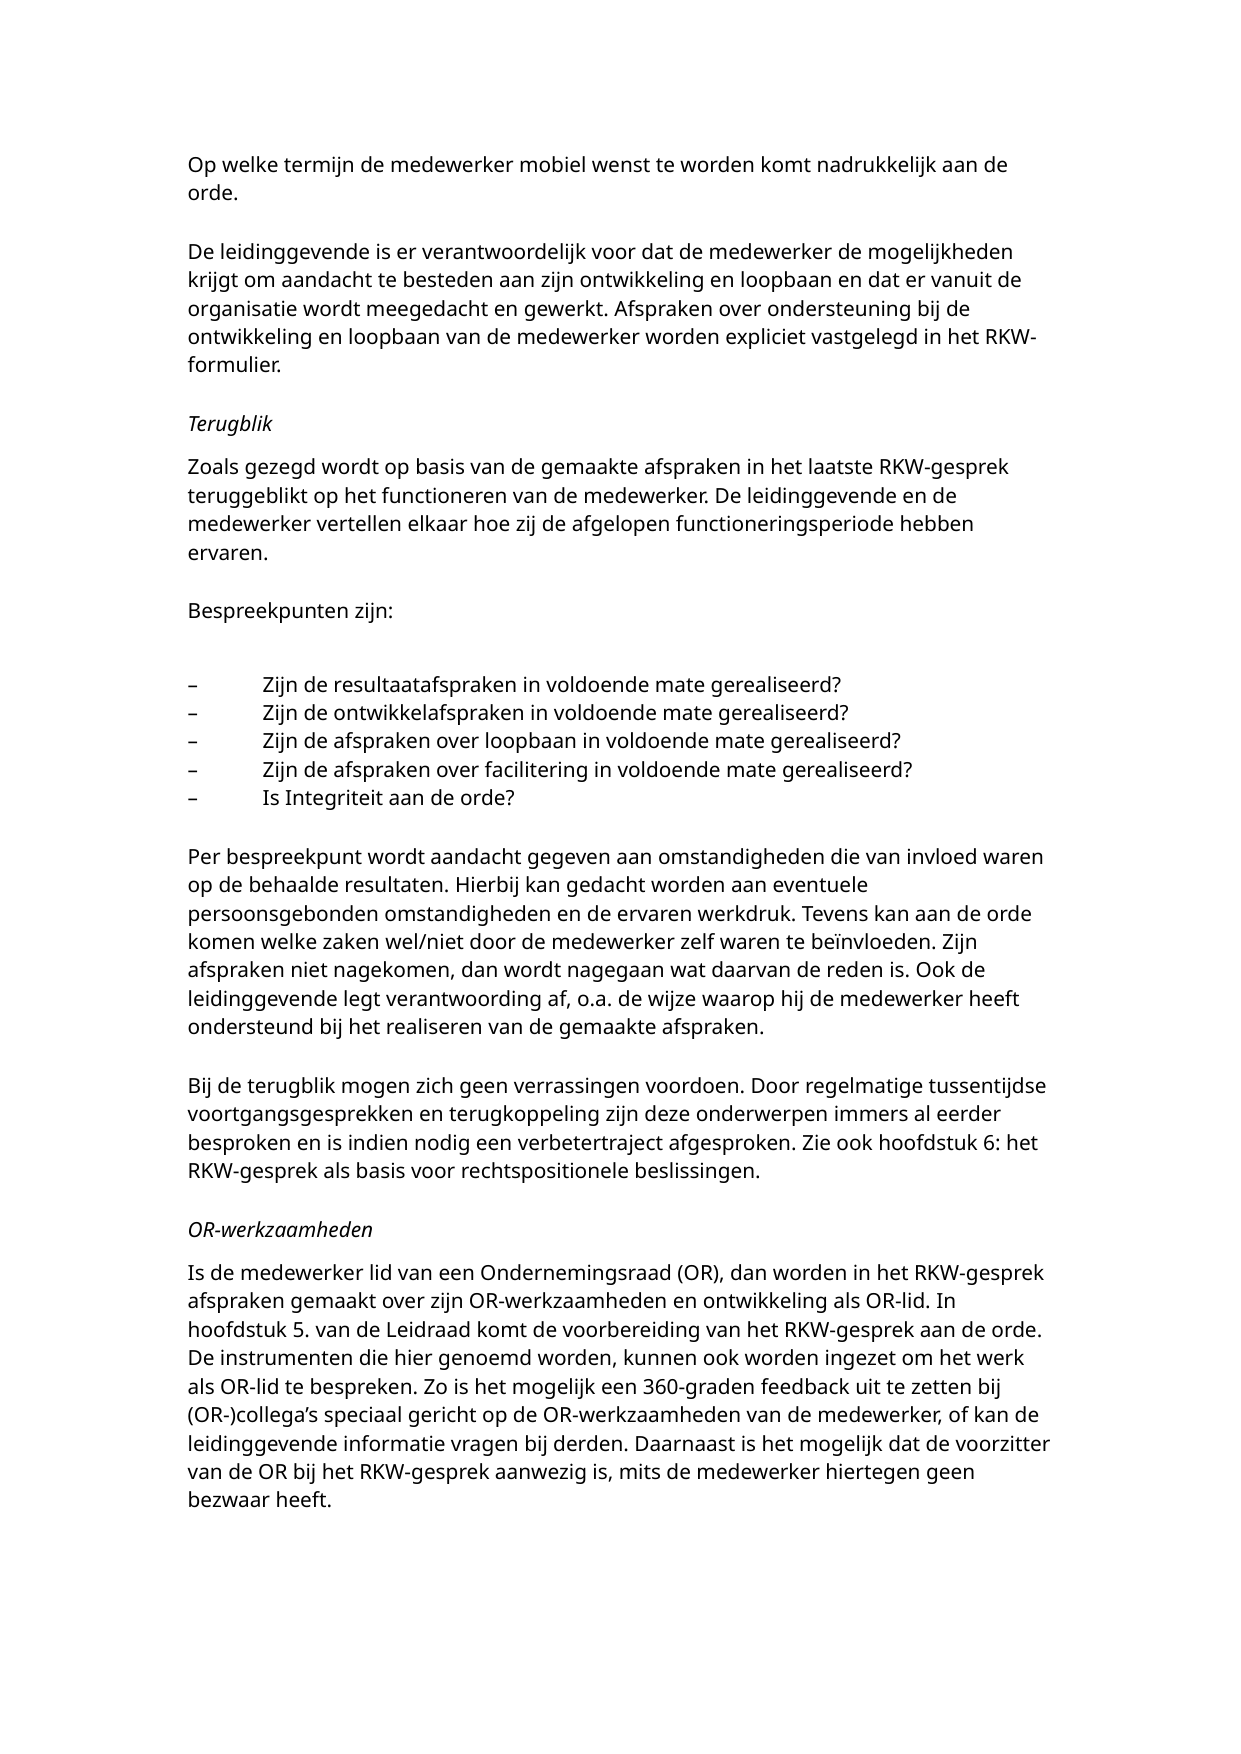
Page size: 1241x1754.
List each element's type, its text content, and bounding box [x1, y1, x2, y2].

list Zijn de afspraken over facilitering in voldoende mate gerealiseerd? [187, 755, 1053, 783]
text Per bespreekpunt wordt aandacht gegeven aan omstandigheden die van invloed waren op de behaalde resultaten. Hierbij kan gedacht worden aan eventuele persoonsgebonden omstandigheden en de ervaren werkdruk. Tevens kan aan de orde komen welke zaken wel/niet door de medewerker zelf waren te beïnvloeden. Zijn afspraken niet nagekomen, dan wordt nagegaan wat daarvan de reden is. Ook de leidinggevende legt verantwoording af, o.a. de wijze waarop hij de medewerker heeft ondersteund bij het realiseren van de gemaakte afspraken. [187, 842, 1053, 1041]
list Zijn de ontwikkelafspraken in voldoende mate gerealiseerd? [187, 698, 1053, 727]
list Is Integriteit aan de orde? [187, 783, 1053, 812]
text Zoals gezegd wordt op basis van de gemaakte afspraken in het laatste RKW-gesprek teruggeblikt op het functioneren van de medewerker. De leidinggevende en de medewerker vertellen elkaar hoe zij de afgelopen functioneringsperiode hebben ervaren. [187, 452, 1053, 566]
text De leidinggevende is er verantwoordelijk voor dat de medewerker de mogelijkheden krijgt om aandacht te besteden aan zijn ontwikkeling en loopbaan en dat er vanuit de organisatie wordt meegedacht en gewerkt. Afspraken over ondersteuning bij de ontwikkeling en loopbaan van de medewerker worden expliciet vastgelegd in het RKW-formulier. [187, 237, 1053, 379]
list Zijn de afspraken over loopbaan in voldoende mate gerealiseerd? [187, 727, 1053, 755]
text Bespreekpunten zijn: [187, 596, 1053, 625]
text OR-werkzaamheden [187, 1215, 1053, 1243]
list Zijn de resultaatafspraken in voldoende mate gerealiseerd? [187, 670, 1053, 698]
text Bij de terugblik mogen zich geen verrassingen voordoen. Door regelmatige tussentijdse voortgangsgesprekken en terugkoppeling zijn deze onderwerpen immers al eerder besproken en is indien nodig een verbetertraject afgesproken. Zie ook hoofdstuk 6: het RKW-gesprek als basis voor rechtspositionele beslissingen. [187, 1071, 1053, 1185]
text Terugblik [187, 409, 1053, 437]
text Is de medewerker lid van een Ondernemingsraad (OR), dan worden in het RKW-gesprek afspraken gemaakt over zijn OR-werkzaamheden en ontwikkeling als OR-lid. In hoofdstuk 5. van de Leidraad komt de voorbereiding van het RKW-gesprek aan de orde. De instrumenten die hier genoemd worden, kunnen ook worden ingezet om het werk als OR-lid te bespreken. Zo is het mogelijk een 360-graden feedback uit te zetten bij (OR-)collega’s speciaal gericht op de OR-werkzaamheden van de medewerker, of kan de leidinggevende informatie vragen bij derden. Daarnaast is het mogelijk dat de voorzitter van de OR bij het RKW-gesprek aanwezig is, mits de medewerker hiertegen geen bezwaar heeft. [187, 1258, 1053, 1514]
text Op welke termijn de medewerker mobiel wenst te worden komt nadrukkelijk aan de orde. [187, 150, 1053, 207]
